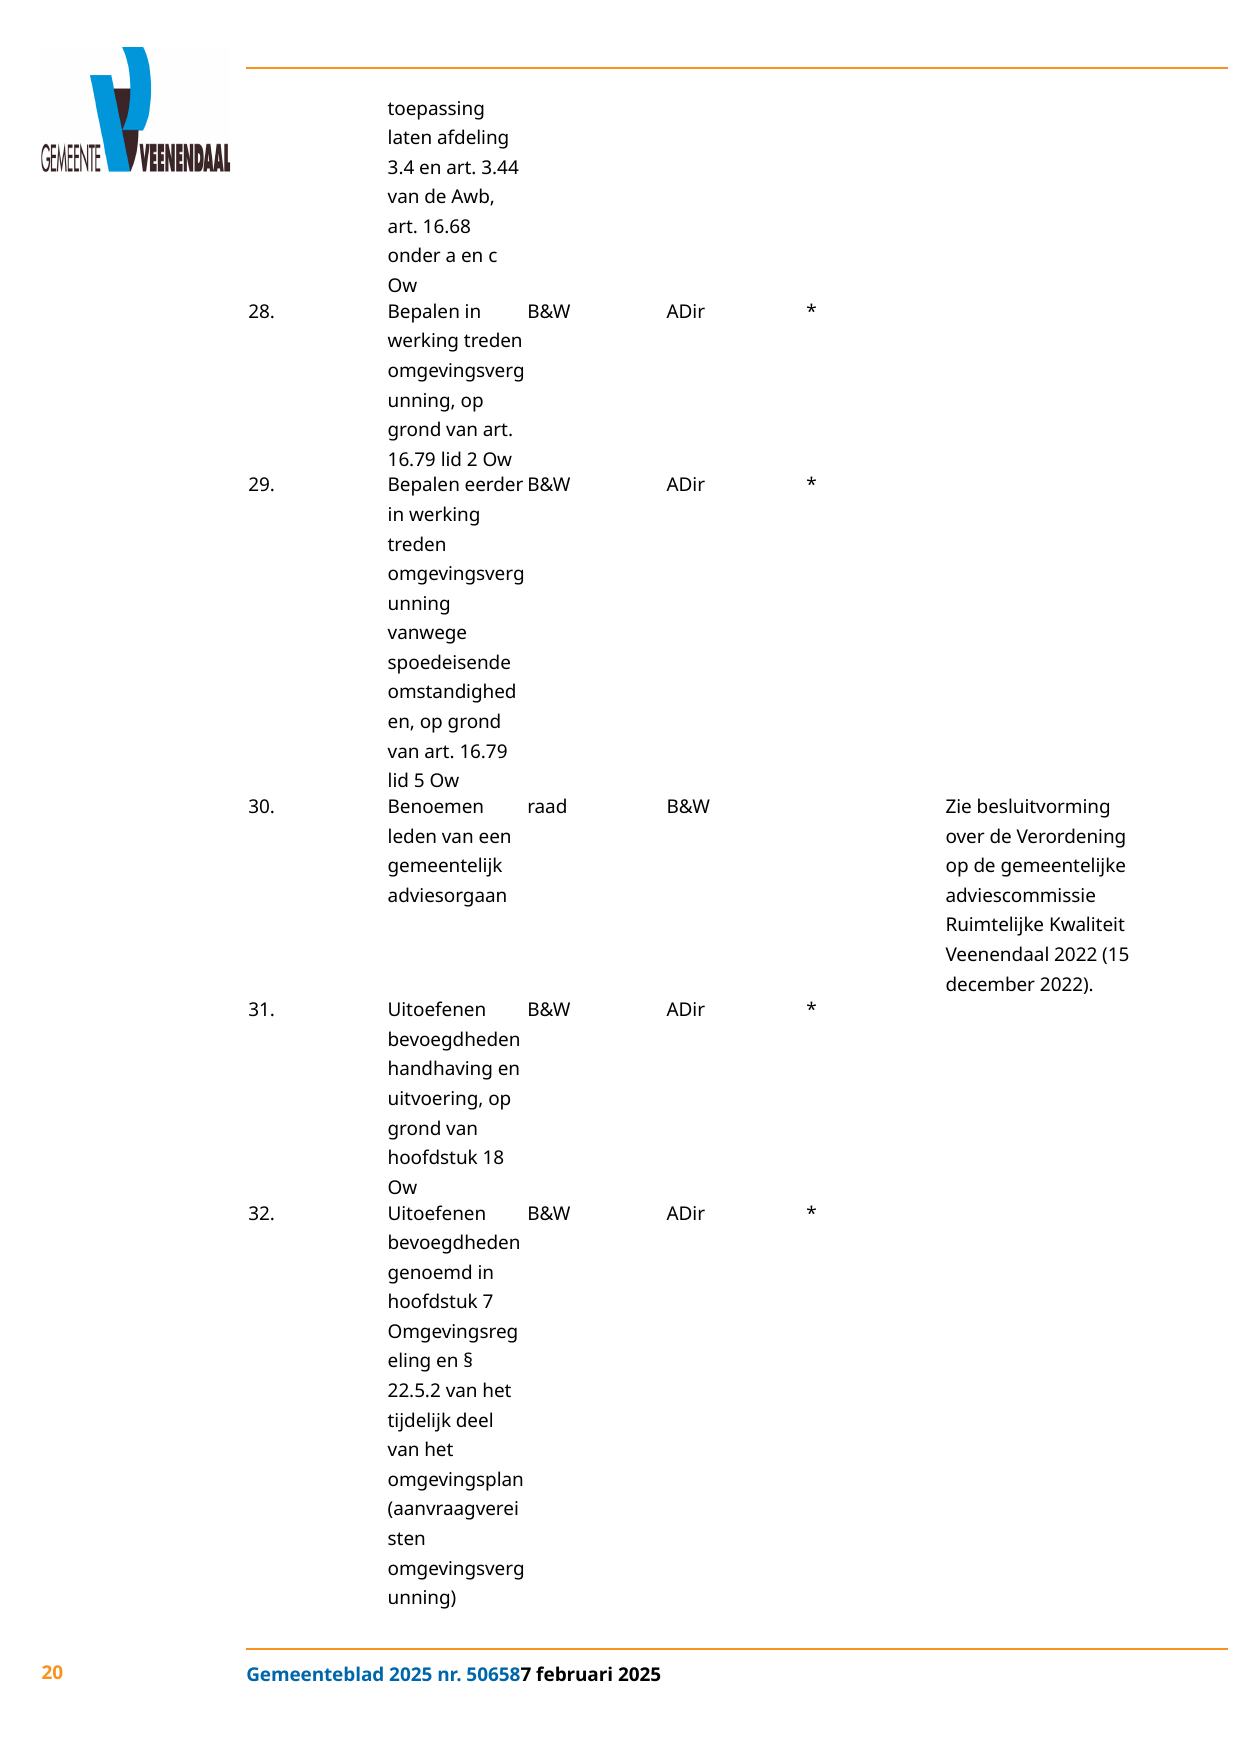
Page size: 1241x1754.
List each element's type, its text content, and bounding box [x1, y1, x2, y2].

table_cell [248, 472, 387, 793]
table_cell ADir [666, 472, 806, 793]
picture [123, 47, 231, 172]
table_cell [945, 472, 1152, 793]
table_cell [945, 1200, 1152, 1610]
table_cell [945, 95, 1152, 298]
table_cell ADir [666, 996, 806, 1200]
table_cell [806, 793, 945, 996]
table_cell [527, 95, 666, 298]
table_cell ADir [666, 298, 806, 472]
table_cell B&W [527, 996, 666, 1200]
table_cell raad [527, 793, 666, 996]
table_cell B&W [527, 1200, 666, 1610]
table_cell [248, 996, 387, 1200]
table_cell [666, 95, 806, 298]
picture [41, 47, 130, 172]
table_cell [945, 298, 1152, 472]
table_cell Uitoefenen bevoegdheden genoemd in hoofdstuk 7 Omgevingsregeling en § 22.5.2 van het tijdelijk deel van het omgevingsplan (aanvraagvereisten omgevingsvergunning) [388, 1200, 527, 1610]
table_cell [248, 793, 387, 996]
table_cell [248, 1200, 387, 1610]
table_cell * [806, 472, 945, 793]
table_cell Zie besluitvorming over de Verordening op de gemeentelijke adviescommissie Ruimtelijke Kwaliteit Veenendaal 2022 (15 december 2022). [945, 793, 1152, 996]
table_cell [248, 298, 387, 472]
table_cell B&W [666, 793, 806, 996]
table_cell * [806, 1200, 945, 1610]
table_cell * [806, 298, 945, 472]
table_cell Uitoefenen bevoegdheden handhaving en uitvoering, op grond van hoofdstuk 18 Ow [388, 996, 527, 1200]
table_cell [945, 996, 1152, 1200]
table_cell Benoemen leden van een gemeentelijk adviesorgaan [388, 793, 527, 996]
table_cell ADir [666, 1200, 806, 1610]
table_cell [806, 95, 945, 298]
table_cell B&W [527, 472, 666, 793]
table_cell B&W [527, 298, 666, 472]
table_cell * [806, 996, 945, 1200]
table_cell [248, 95, 387, 298]
table_cell toepassing laten afdeling 3.4 en art. 3.44 van de Awb, art. 16.68 onder a en c Ow [388, 95, 527, 298]
table_cell Bepalen in werking treden omgevingsvergunning, op grond van art. 16.79 lid 2 Ow [388, 298, 527, 472]
table_cell Bepalen eerder in werking treden omgevingsvergunning vanwege spoedeisende omstandigheden, op grond van art. 16.79 lid 5 Ow [388, 472, 527, 793]
